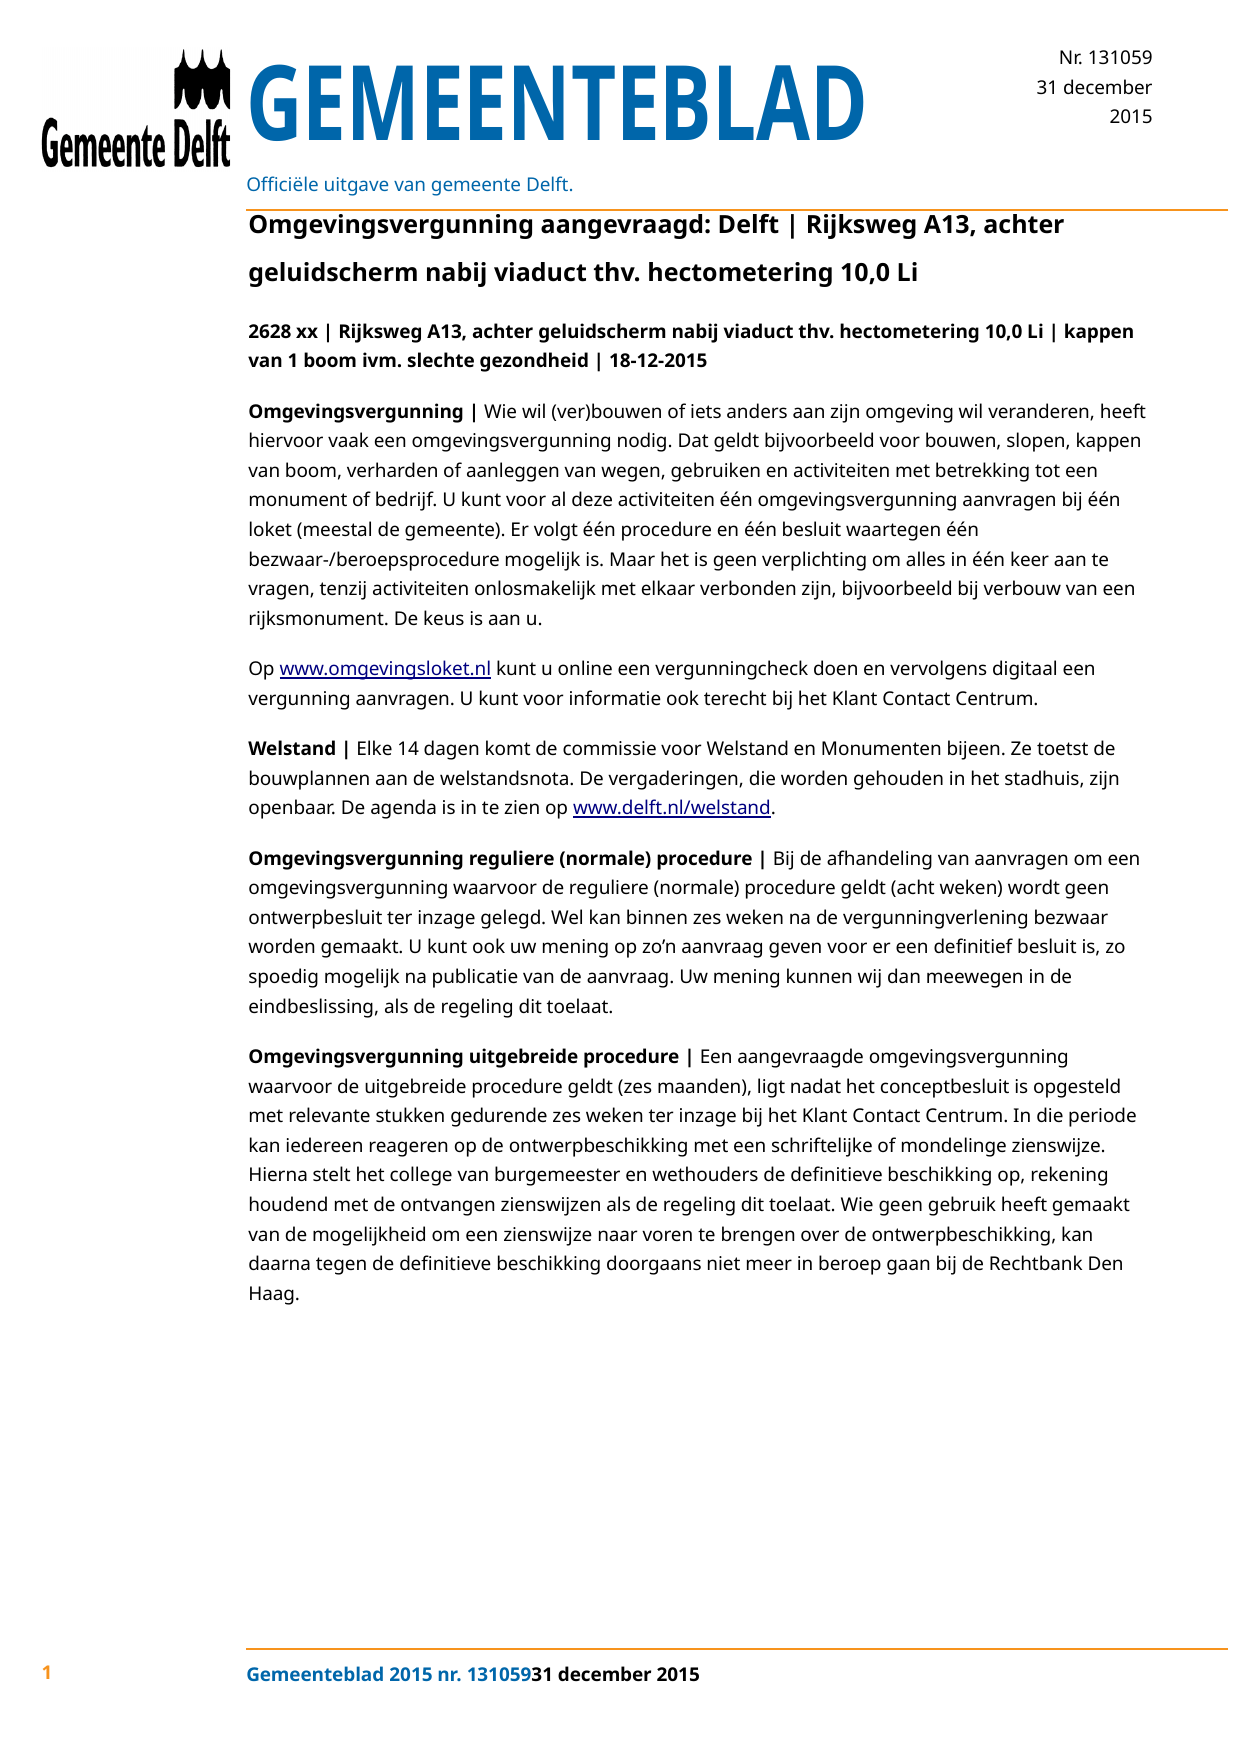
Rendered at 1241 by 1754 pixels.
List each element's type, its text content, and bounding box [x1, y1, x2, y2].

text Op www.omgevingsloket.nl kunt u online een vergunningcheck doen en vervolgens digitaal een vergunning aanvragen. U kunt voor informatie ook terecht bij het Klant Contact Centrum. [248, 655, 1152, 711]
text Welstand | Elke 14 dagen komt de commissie voor Welstand en Monumenten bijeen. Ze toetst de bouwplannen aan de welstandsnota. De vergaderingen, die worden gehouden in het stadhuis, zijn openbaar. De agenda is in te zien op www.delft.nl/welstand. [248, 735, 1152, 820]
text Omgevingsvergunning reguliere (normale) procedure | Bij de afhandeling van aanvragen om een omgevingsvergunning waarvoor de reguliere (normale) procedure geldt (acht weken) wordt geen ontwerpbesluit ter inzage gelegd. Wel kan binnen zes weken na de vergunningverlening bezwaar worden gemaakt. U kunt ook uw mening op zo’n aanvraag geven voor er een definitief besluit is, zo spoedig mogelijk na publicatie van de aanvraag. Uw mening kunnen wij dan meewegen in de eindbeslissing, als de regeling dit toelaat. [248, 845, 1152, 1019]
picture [41, 47, 231, 172]
text Omgevingsvergunning aangevraagd: Delft | Rijksweg A13, achter geluidscherm nabij viaduct thv. hectometering 10,0 Li [248, 211, 1152, 288]
text 2628 xx | Rijksweg A13, achter geluidscherm nabij viaduct thv. hectometering 10,0 Li | kappen van 1 boom ivm. slechte gezondheid | 18-12-2015 [248, 318, 1152, 373]
text Omgevingsvergunning | Wie wil (ver)bouwen of iets anders aan zijn omgeving wil veranderen, heeft hiervoor vaak een omgevingsvergunning nodig. Dat geldt bijvoorbeeld voor bouwen, slopen, kappen van boom, verharden of aanleggen van wegen, gebruiken en activiteiten met betrekking tot een monument of bedrijf. U kunt voor al deze activiteiten één omgevingsvergunning aanvragen bij één loket (meestal de gemeente). Er volgt één procedure en één besluit waartegen één bezwaar-/beroepsprocedure mogelijk is. Maar het is geen verplichting om alles in één keer aan te vragen, tenzij activiteiten onlosmakelijk met elkaar verbonden zijn, bijvoorbeeld bij verbouw van een rijksmonument. De keus is aan u. [248, 398, 1152, 631]
text Omgevingsvergunning uitgebreide procedure | Een aangevraagde omgevingsvergunning waarvoor de uitgebreide procedure geldt (zes maanden), ligt nadat het conceptbesluit is opgesteld met relevante stukken gedurende zes weken ter inzage bij het Klant Contact Centrum. In die periode kan iedereen reageren op de ontwerpbeschikking met een schriftelijke of mondelinge zienswijze. Hierna stelt het college van burgemeester en wethouders de definitieve beschikking op, rekening houdend met de ontvangen zienswijzen als de regeling dit toelaat. Wie geen gebruik heeft gemaakt van de mogelijkheid om een zienswijze naar voren te brengen over de ontwerpbeschikking, kan daarna tegen de definitieve beschikking doorgaans niet meer in beroep gaan bij de Rechtbank Den Haag. [248, 1043, 1152, 1306]
